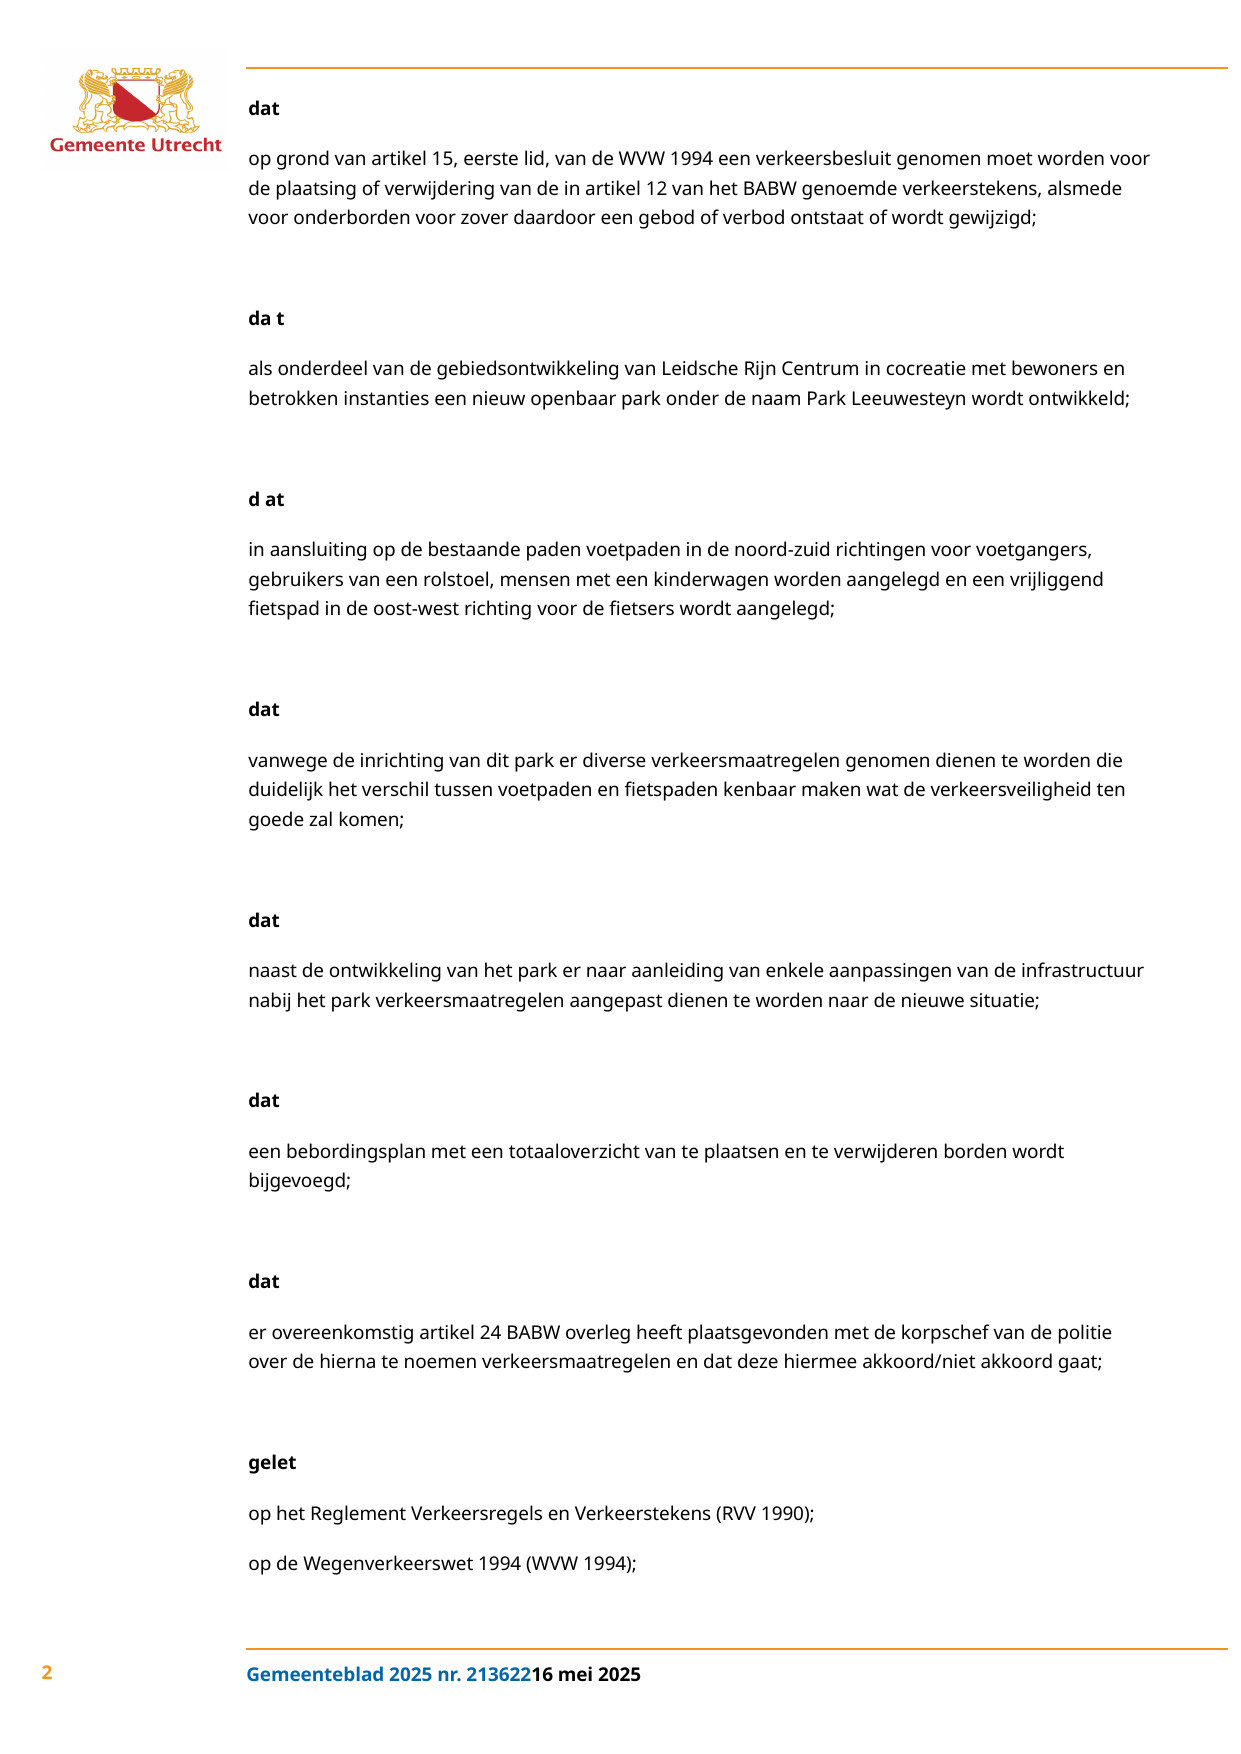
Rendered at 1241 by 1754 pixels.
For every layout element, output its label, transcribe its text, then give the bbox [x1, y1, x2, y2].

text op het Reglement Verkeersregels en Verkeerstekens (RVV 1990); [248, 1500, 1152, 1526]
text da t [248, 305, 1152, 331]
text dat [248, 907, 1152, 933]
text dat [248, 1088, 1152, 1113]
text vanwege de inrichting van dit park er diverse verkeersmaatregelen genomen dienen te worden die duidelijk het verschil tussen voetpaden en fietspaden kenbaar maken wat de verkeersveiligheid ten goede zal komen; [248, 747, 1152, 832]
text naast de ontwikkeling van het park er naar aanleiding van enkele aanpassingen van de infrastructuur nabij het park verkeersmaatregelen aangepast dienen te worden naar de nieuwe situatie; [248, 957, 1152, 1013]
text op grond van artikel 15, eerste lid, van de WVW 1994 een verkeersbesluit genomen moet worden voor de plaatsing of verwijdering van de in artikel 12 van het BABW genoemde verkeerstekens, alsmede voor onderborden voor zover daardoor een gebod of verbod ontstaat of wordt gewijzigd; [248, 145, 1152, 230]
text dat [248, 696, 1152, 722]
text in aansluiting op de bestaande paden voetpaden in de noord-zuid richtingen voor voetgangers, gebruikers van een rolstoel, mensen met een kinderwagen worden aangelegd en een vrijliggend fietspad in de oost-west richting voor de fietsers wordt aangelegd; [248, 536, 1152, 621]
picture [41, 47, 231, 172]
text een bebordingsplan met een totaaloverzicht van te plaatsen en te verwijderen borden wordt bijgevoegd; [248, 1138, 1152, 1193]
text op de Wegenverkeerswet 1994 (WVW 1994); [248, 1550, 1152, 1576]
text d at [248, 486, 1152, 512]
text gelet [248, 1449, 1152, 1475]
text dat [248, 1268, 1152, 1294]
text dat [248, 95, 1152, 121]
text er overeenkomstig artikel 24 BABW overleg heeft plaatsgevonden met de korpschef van de politie over de hierna te noemen verkeersmaatregelen en dat deze hiermee akkoord/niet akkoord gaat; [248, 1319, 1152, 1374]
text als onderdeel van de gebiedsontwikkeling van Leidsche Rijn Centrum in cocreatie met bewoners en betrokken instanties een nieuw openbaar park onder de naam Park Leeuwesteyn wordt ontwikkeld; [248, 356, 1152, 411]
